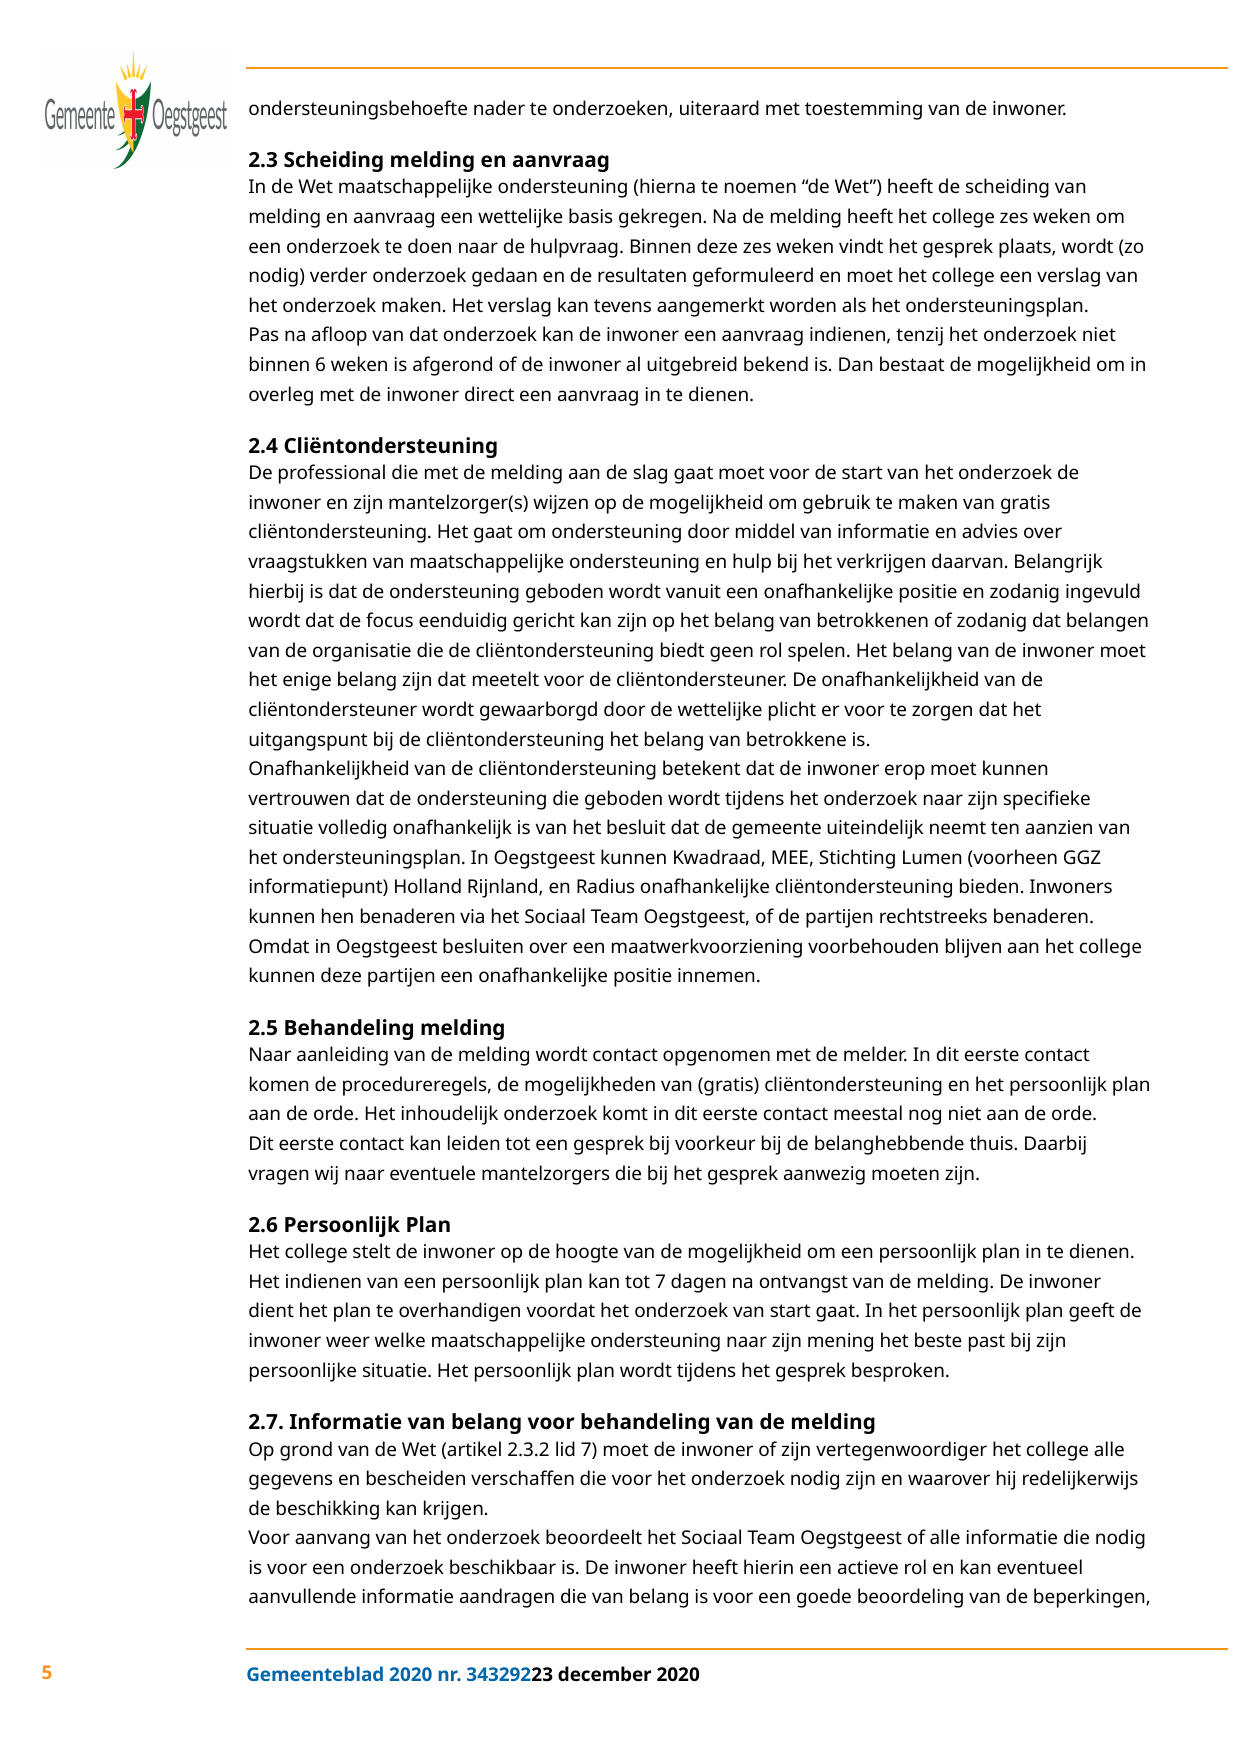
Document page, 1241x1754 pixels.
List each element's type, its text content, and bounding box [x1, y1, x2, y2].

text 2.4 Cliëntondersteuning [248, 431, 1152, 459]
text 2.5 Behandeling melding [248, 1013, 1152, 1041]
text Omdat in Oegstgeest besluiten over een maatwerkvoorziening voorbehouden blijven aan het college kunnen deze partijen een onafhankelijke positie innemen. [248, 933, 1152, 988]
text Voor aanvang van het onderzoek beoordeelt het Sociaal Team Oegstgeest of alle informatie die nodig is voor een onderzoek beschikbaar is. De inwoner heeft hierin een actieve rol en kan eventueel aanvullende informatie aandragen die van belang is voor een goede beoordeling van de beperkingen, [248, 1524, 1152, 1609]
text Het college stelt de inwoner op de hoogte van de mogelijkheid om een persoonlijk plan in te dienen. Het indienen van een persoonlijk plan kan tot 7 dagen na ontvangst van de melding. De inwoner dient het plan te overhandigen voordat het onderzoek van start gaat. In het persoonlijk plan geeft de inwoner weer welke maatschappelijke ondersteuning naar zijn mening het beste past bij zijn persoonlijke situatie. Het persoonlijk plan wordt tijdens het gesprek besproken. [248, 1238, 1152, 1383]
text Pas na afloop van dat onderzoek kan de inwoner een aanvraag indienen, tenzij het onderzoek niet binnen 6 weken is afgerond of de inwoner al uitgebreid bekend is. Dan bestaat de mogelijkheid om in overleg met de inwoner direct een aanvraag in te dienen. [248, 322, 1152, 406]
text Op grond van de Wet (artikel 2.3.2 lid 7) moet de inwoner of zijn vertegenwoordiger het college alle gegevens en bescheiden verschaffen die voor het onderzoek nodig zijn en waarover hij redelijkerwijs de beschikking kan krijgen. [248, 1436, 1152, 1521]
text De professional die met de melding aan de slag gaat moet voor de start van het onderzoek de inwoner en zijn mantelzorger(s) wijzen op de mogelijkheid om gebruik te maken van gratis cliëntondersteuning. Het gaat om ondersteuning door middel van informatie en advies over vraagstukken van maatschappelijke ondersteuning en hulp bij het verkrijgen daarvan. Belangrijk hierbij is dat de ondersteuning geboden wordt vanuit een onafhankelijke positie en zodanig ingevuld wordt dat de focus eenduidig gericht kan zijn op het belang van betrokkenen of zodanig dat belangen van de organisatie die de cliëntondersteuning biedt geen rol spelen. Het belang van de inwoner moet het enige belang zijn dat meetelt voor de cliëntondersteuner. De onafhankelijkheid van de cliëntondersteuner wordt gewaarborgd door de wettelijke plicht er voor te zorgen dat het uitgangspunt bij de cliëntondersteuning het belang van betrokkene is. [248, 459, 1152, 752]
picture [41, 47, 231, 172]
text Onafhankelijkheid van de cliëntondersteuning betekent dat de inwoner erop moet kunnen vertrouwen dat de ondersteuning die geboden wordt tijdens het onderzoek naar zijn specifieke situatie volledig onafhankelijk is van het besluit dat de gemeente uiteindelijk neemt ten aanzien van het ondersteuningsplan. In Oegstgeest kunnen Kwadraad, MEE, Stichting Lumen (voorheen GGZ informatiepunt) Holland Rijnland, en Radius onafhankelijke cliëntondersteuning bieden. Inwoners kunnen hen benaderen via het Sociaal Team Oegstgeest, of de partijen rechtstreeks benaderen. [248, 755, 1152, 929]
text ondersteuningsbehoefte nader te onderzoeken, uiteraard met toestemming van de inwoner. [248, 95, 1152, 121]
text 2.7. Informatie van belang voor behandeling van de melding [248, 1407, 1152, 1436]
text 2.6 Persoonlijk Plan [248, 1210, 1152, 1238]
text Dit eerste contact kan leiden tot een gesprek bij voorkeur bij de belanghebbende thuis. Daarbij vragen wij naar eventuele mantelzorgers die bij het gesprek aanwezig moeten zijn. [248, 1130, 1152, 1185]
text Naar aanleiding van de melding wordt contact opgenomen met de melder. In dit eerste contact komen de procedureregels, de mogelijkheden van (gratis) cliëntondersteuning en het persoonlijk plan aan de orde. Het inhoudelijk onderzoek komt in dit eerste contact meestal nog niet aan de orde. [248, 1041, 1152, 1126]
text In de Wet maatschappelijke ondersteuning (hierna te noemen “de Wet”) heeft de scheiding van melding en aanvraag een wettelijke basis gekregen. Na de melding heeft het college zes weken om een onderzoek te doen naar de hulpvraag. Binnen deze zes weken vindt het gesprek plaats, wordt (zo nodig) verder onderzoek gedaan en de resultaten geformuleerd en moet het college een verslag van het onderzoek maken. Het verslag kan tevens aangemerkt worden als het ondersteuningsplan. [248, 174, 1152, 318]
text 2.3 Scheiding melding en aanvraag [248, 145, 1152, 174]
